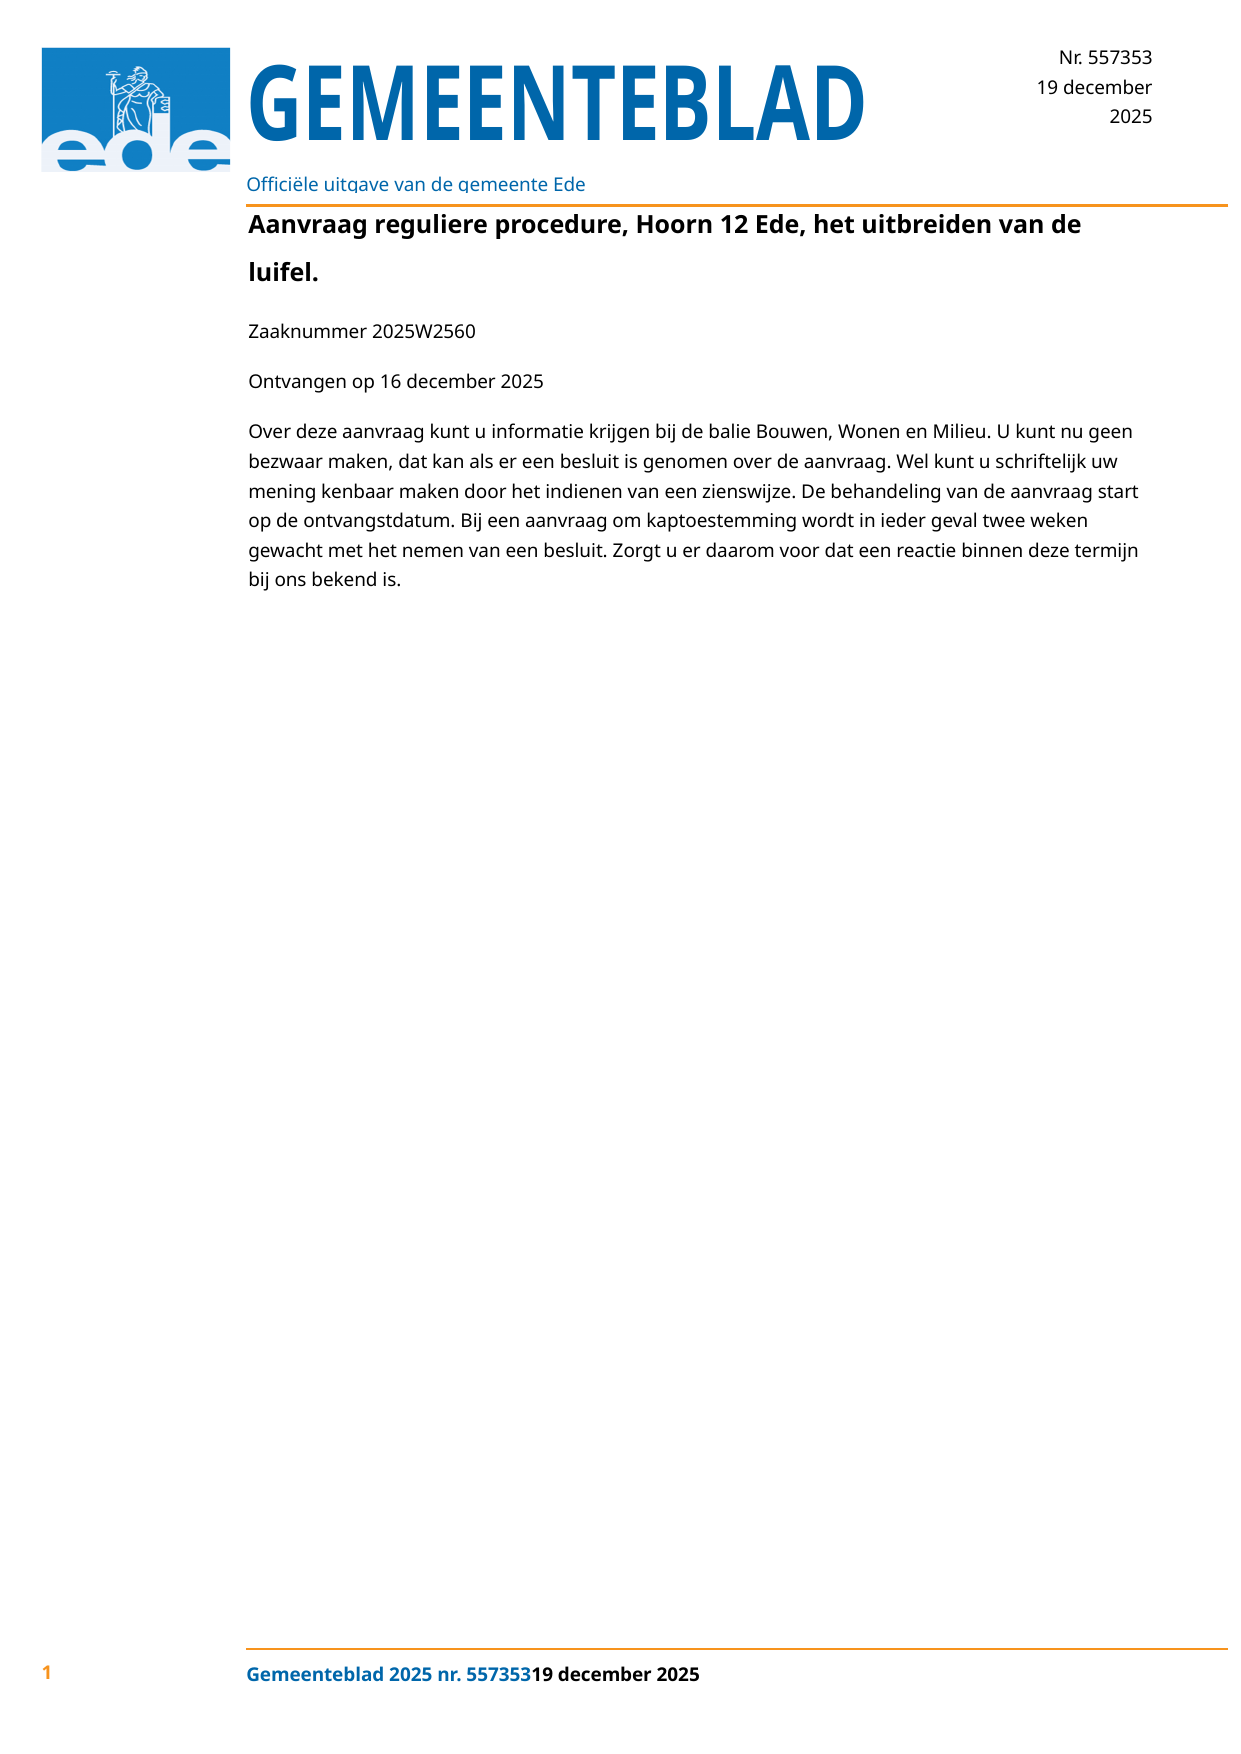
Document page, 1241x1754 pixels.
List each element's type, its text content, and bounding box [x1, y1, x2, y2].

text Over deze aanvraag kunt u informatie krijgen bij de balie Bouwen, Wonen en Milieu. U kunt nu geen bezwaar maken, dat kan als er een besluit is genomen over de aanvraag. Wel kunt u schriftelijk uw mening kenbaar maken door het indienen van een zienswijze. De behandeling van de aanvraag start op de ontvangstdatum. Bij een aanvraag om kaptoestemming wordt in ieder geval twee weken gewacht met het nemen van een besluit. Zorgt u er daarom voor dat een reactie binnen deze termijn bij ons bekend is. [248, 419, 1152, 592]
text Aanvraag reguliere procedure, Hoorn 12 Ede, het uitbreiden van de luifel. [248, 207, 1152, 288]
text Zaaknummer 2025W2560 [248, 318, 1152, 344]
text Ontvangen op 16 december 2025 [248, 368, 1152, 394]
picture [41, 47, 231, 172]
